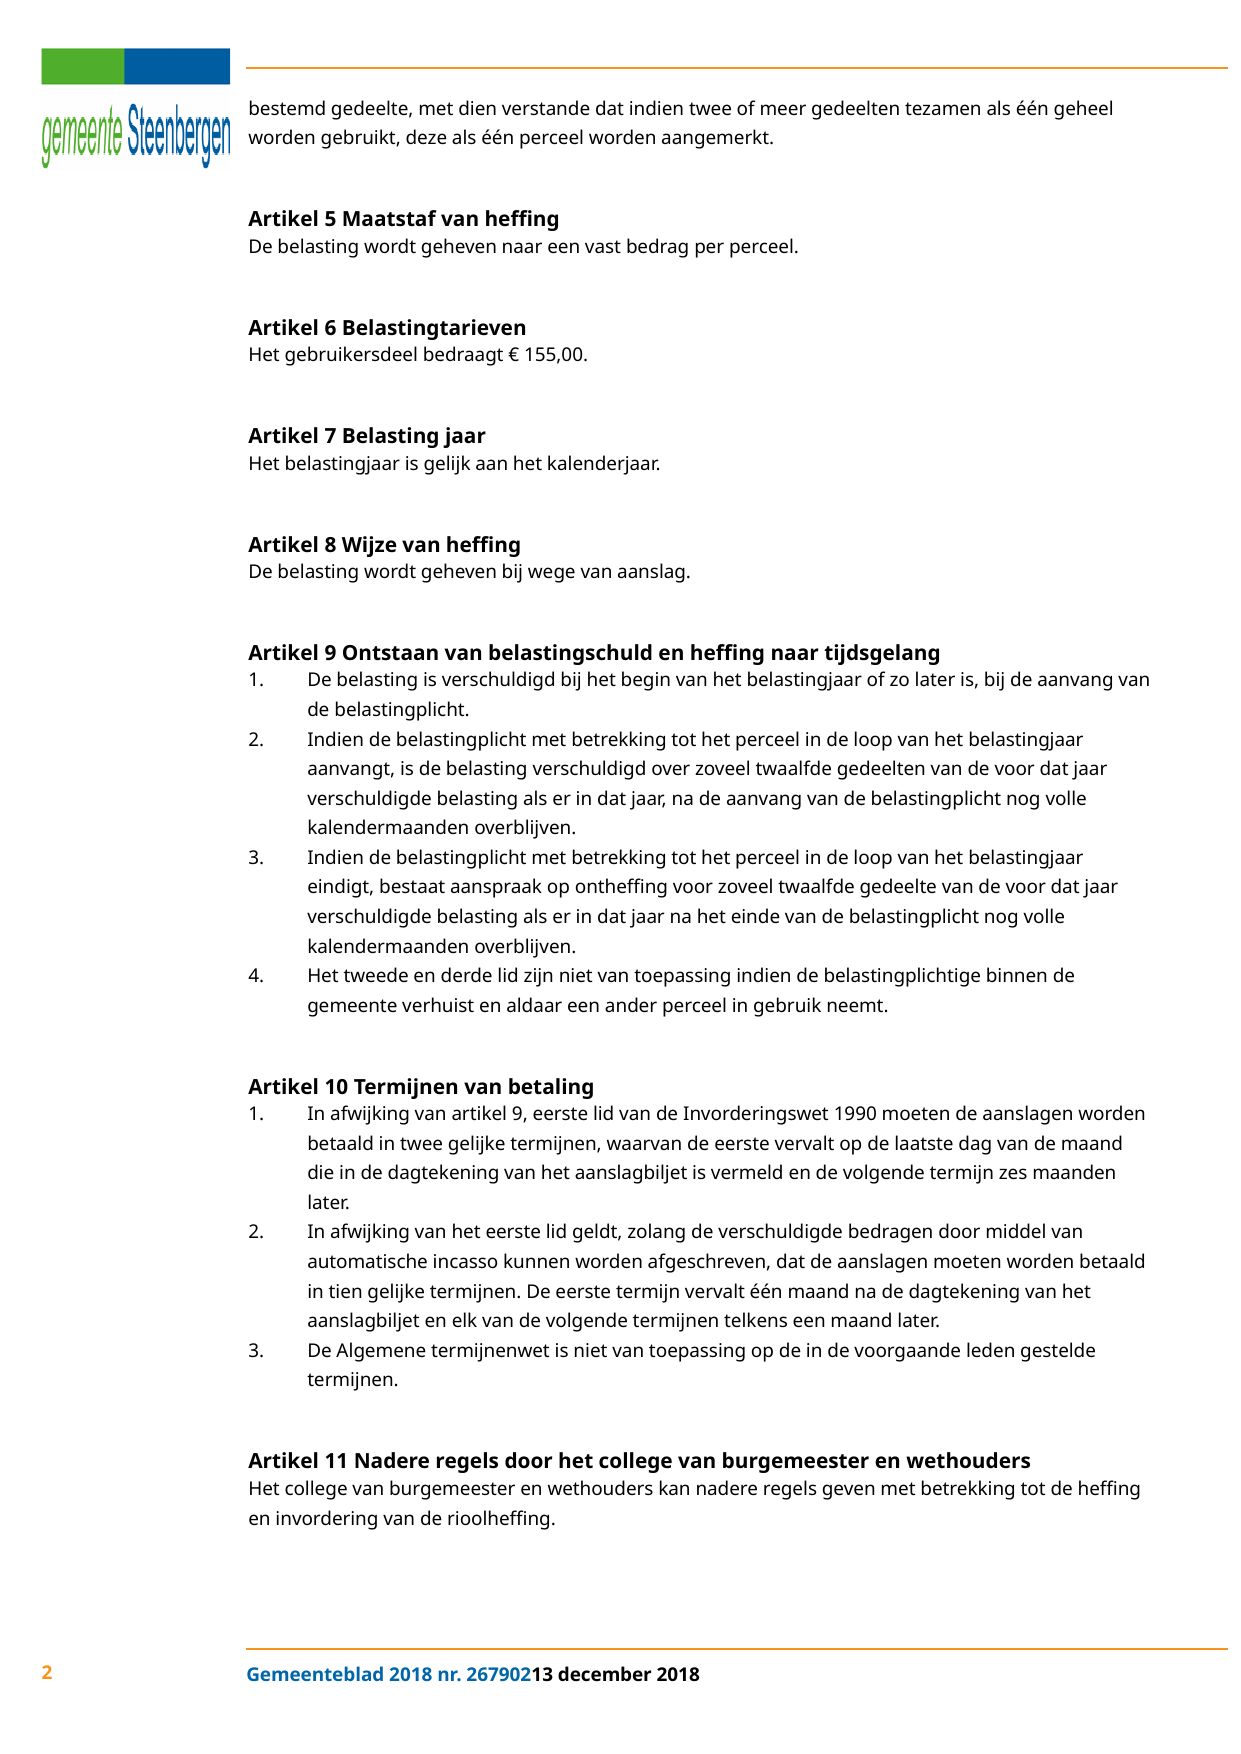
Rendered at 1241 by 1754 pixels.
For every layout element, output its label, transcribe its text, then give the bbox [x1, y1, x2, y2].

text Artikel 5 Maatstaf van heffing [248, 204, 1152, 233]
list De Algemene termijnenwet is niet van toepassing op de in de voorgaande leden gestelde termijnen. [248, 1337, 1152, 1392]
list Indien de belastingplicht met betrekking tot het perceel in de loop van het belastingjaar aanvangt, is de belasting verschuldigd over zoveel twaalfde gedeelten van de voor dat jaar verschuldigde belasting als er in dat jaar, na de aanvang van de belastingplicht nog volle kalendermaanden overblijven. [248, 726, 1152, 840]
text Artikel 8 Wijze van heffing [248, 530, 1152, 558]
list In afwijking van het eerste lid geldt, zolang de verschuldigde bedragen door middel van automatische incasso kunnen worden afgeschreven, dat de aanslagen moeten worden betaald in tien gelijke termijnen. De eerste termijn vervalt één maand na de dagtekening van het aanslagbiljet en elk van de volgende termijnen telkens een maand later. [248, 1219, 1152, 1333]
text Het gebruikersdeel bedraagt € 155,00. [248, 341, 1152, 367]
text Artikel 9 Ontstaan van belastingschuld en heffing naar tijdsgelang [248, 638, 1152, 667]
text Het belastingjaar is gelijk aan het kalenderjaar. [248, 450, 1152, 475]
text bestemd gedeelte, met dien verstande dat indien twee of meer gedeelten tezamen als één geheel worden gebruikt, deze als één perceel worden aangemerkt. [248, 95, 1152, 150]
list In afwijking van artikel 9, eerste lid van de Invorderingswet 1990 moeten de aanslagen worden betaald in twee gelijke termijnen, waarvan de eerste vervalt op de laatste dag van de maand die in de dagtekening van het aanslagbiljet is vermeld en de volgende termijn zes maanden later. [248, 1100, 1152, 1215]
list Het tweede en derde lid zijn niet van toepassing indien de belastingplichtige binnen de gemeente verhuist en aldaar een ander perceel in gebruik neemt. [248, 962, 1152, 1018]
text Artikel 7 Belasting jaar [248, 421, 1152, 450]
text De belasting wordt geheven bij wege van aanslag. [248, 558, 1152, 584]
text Artikel 10 Termijnen van betaling [248, 1072, 1152, 1100]
text De belasting wordt geheven naar een vast bedrag per perceel. [248, 233, 1152, 258]
text Artikel 11 Nadere regels door het college van burgemeester en wethouders [248, 1447, 1152, 1475]
list Indien de belastingplicht met betrekking tot het perceel in de loop van het belastingjaar eindigt, bestaat aanspraak op ontheffing voor zoveel twaalfde gedeelte van de voor dat jaar verschuldigde belasting als er in dat jaar na het einde van de belastingplicht nog volle kalendermaanden overblijven. [248, 844, 1152, 958]
picture [41, 47, 231, 172]
text Artikel 6 Belastingtarieven [248, 313, 1152, 341]
text Het college van burgemeester en wethouders kan nadere regels geven met betrekking tot de heffing en invordering van de rioolheffing. [248, 1475, 1152, 1530]
list De belasting is verschuldigd bij het begin van het belastingjaar of zo later is, bij de aanvang van de belastingplicht. [248, 667, 1152, 722]
